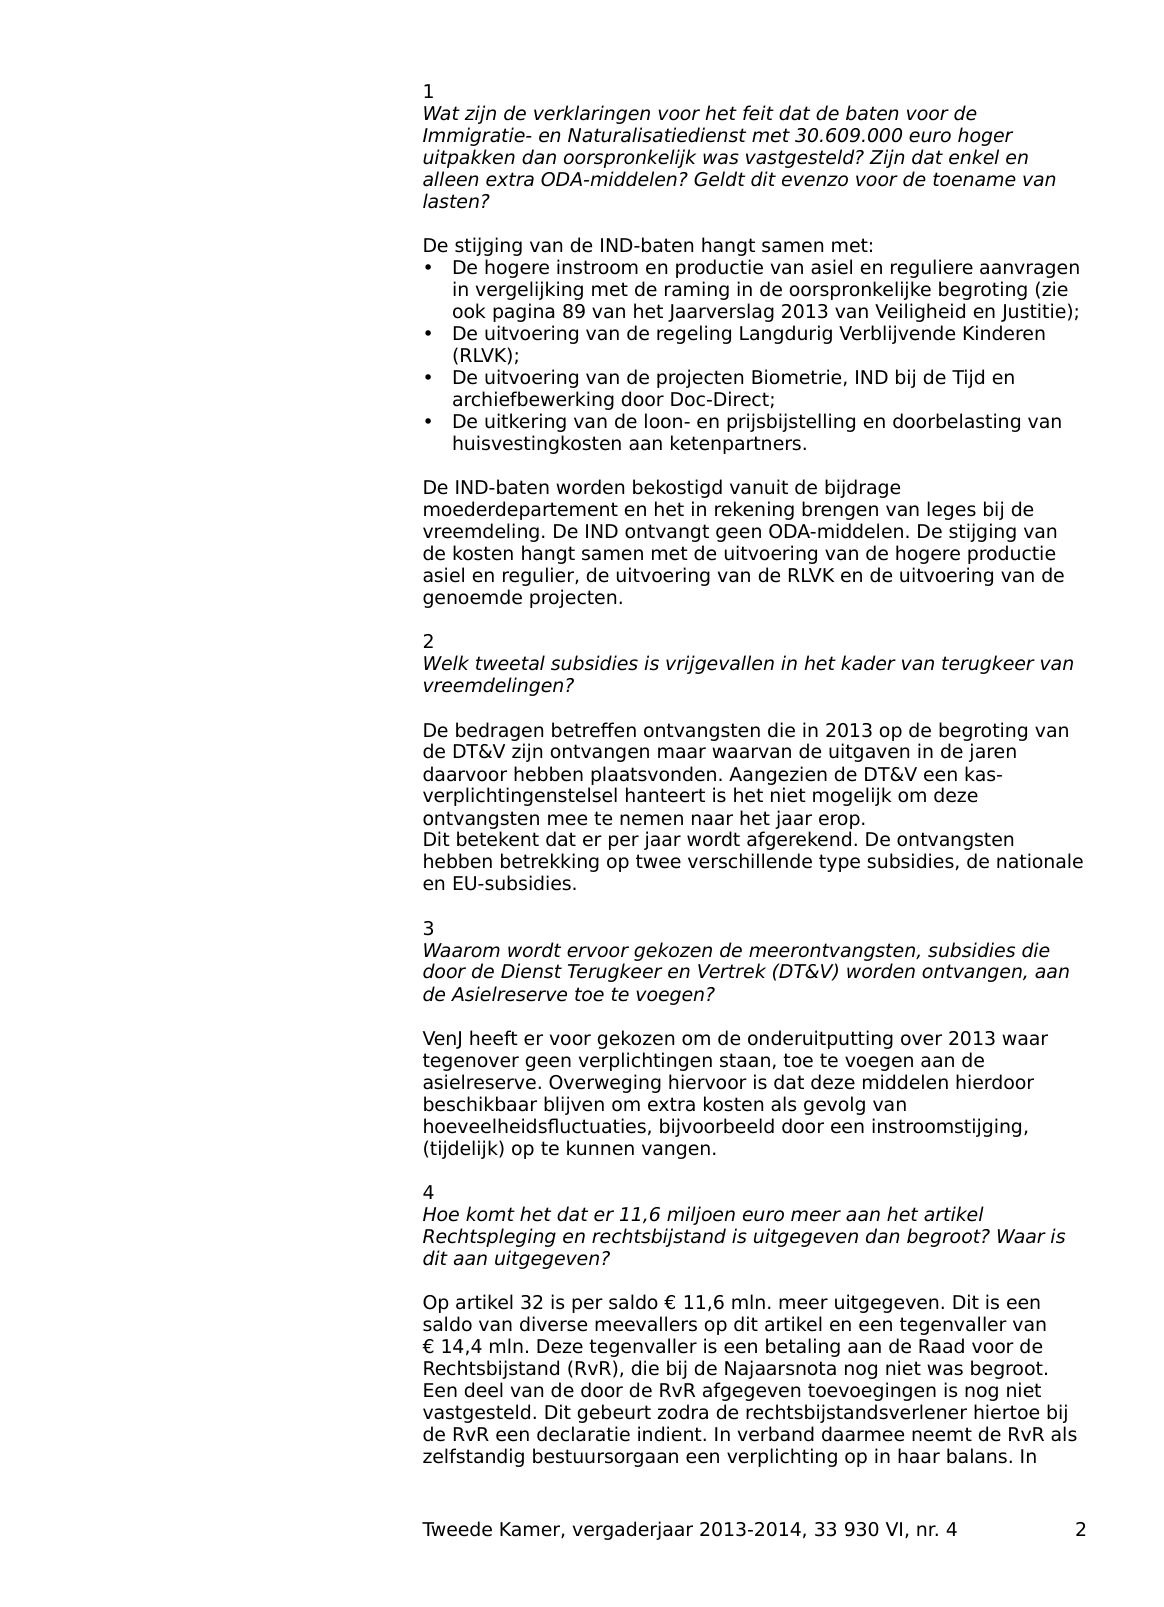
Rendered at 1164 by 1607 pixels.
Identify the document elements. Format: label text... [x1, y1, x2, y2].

text Wat zijn de verklaringen voor het feit dat de baten voor de Immigratie- en Naturalisatiedienst met 30.609.000 euro hoger uitpakken dan oorspronkelijk was vastgesteld? Zijn dat enkel en alleen extra ODA-middelen? Geldt dit evenzo voor de toename van lasten? [422, 103, 1087, 213]
text De bedragen betreffen ontvangsten die in 2013 op de begroting van de DT&V zijn ontvangen maar waarvan de uitgaven in de jaren daarvoor hebben plaatsvonden. Aangezien de DT&V een kas-verplichtingenstelsel hanteert is het niet mogelijk om deze ontvangsten mee te nemen naar het jaar erop. [422, 719, 1087, 829]
text Dit betekent dat er per jaar wordt afgerekend. De ontvangsten hebben betrekking op twee verschillende type subsidies, de nationale en EU-subsidies. [422, 829, 1087, 895]
text Waarom wordt ervoor gekozen de meerontvangsten, subsidies die door de Dienst Terugkeer en Vertrek (DT&V) worden ontvangen, aan de Asielreserve toe te voegen? [422, 939, 1087, 1005]
text • De uitkering van de loon- en prijsbijstelling en doorbelasting van huisvestingkosten aan ketenpartners. [422, 411, 1087, 455]
text • De hogere instroom en productie van asiel en reguliere aanvragen in vergelijking met de raming in de oorspronkelijke begroting (zie ook pagina 89 van het Jaarverslag 2013 van Veiligheid en Justitie); [422, 257, 1087, 323]
text • De uitvoering van de projecten Biometrie, IND bij de Tijd en archiefbewerking door Doc-Direct; [422, 367, 1087, 411]
text Op artikel 32 is per saldo € 11,6 mln. meer uitgegeven. Dit is een saldo van diverse meevallers op dit artikel en een tegenvaller van € 14,4 mln. Deze tegenvaller is een betaling aan de Raad voor de Rechtsbijstand (RvR), die bij de Najaarsnota nog niet was begroot. Een deel van de door de RvR afgegeven toevoegingen is nog niet vastgesteld. Dit gebeurt zodra de rechtsbijstandsverlener hiertoe bij de RvR een declaratie indient. In verband daarmee neemt de RvR als zelfstandig bestuursorgaan een verplichting op in haar balans. In [422, 1292, 1087, 1468]
text Hoe komt het dat er 11,6 miljoen euro meer aan het artikel Rechtspleging en rechtsbijstand is uitgegeven dan begroot? Waar is dit aan uitgegeven? [422, 1204, 1087, 1269]
text De stijging van de IND-baten hangt samen met: [422, 235, 1087, 257]
text Welk tweetal subsidies is vrijgevallen in het kader van terugkeer van vreemdelingen? [422, 653, 1087, 697]
text 4 [422, 1182, 1087, 1204]
text 1 [422, 81, 1087, 103]
text VenJ heeft er voor gekozen om de onderuitputting over 2013 waar tegenover geen verplichtingen staan, toe te voegen aan de asielreserve. Overweging hiervoor is dat deze middelen hierdoor beschikbaar blijven om extra kosten als gevolg van hoeveelheidsfluctuaties, bijvoorbeeld door een instroomstijging, (tijdelijk) op te kunnen vangen. [422, 1028, 1087, 1159]
text • De uitvoering van de regeling Langdurig Verblijvende Kinderen (RLVK); [422, 323, 1087, 367]
text 3 [422, 917, 1087, 939]
text 2 [422, 631, 1087, 653]
text De IND-baten worden bekostigd vanuit de bijdrage moederdepartement en het in rekening brengen van leges bij de vreemdeling. De IND ontvangt geen ODA-middelen. De stijging van de kosten hangt samen met de uitvoering van de hogere productie asiel en regulier, de uitvoering van de RLVK en de uitvoering van de genoemde projecten. [422, 477, 1087, 609]
